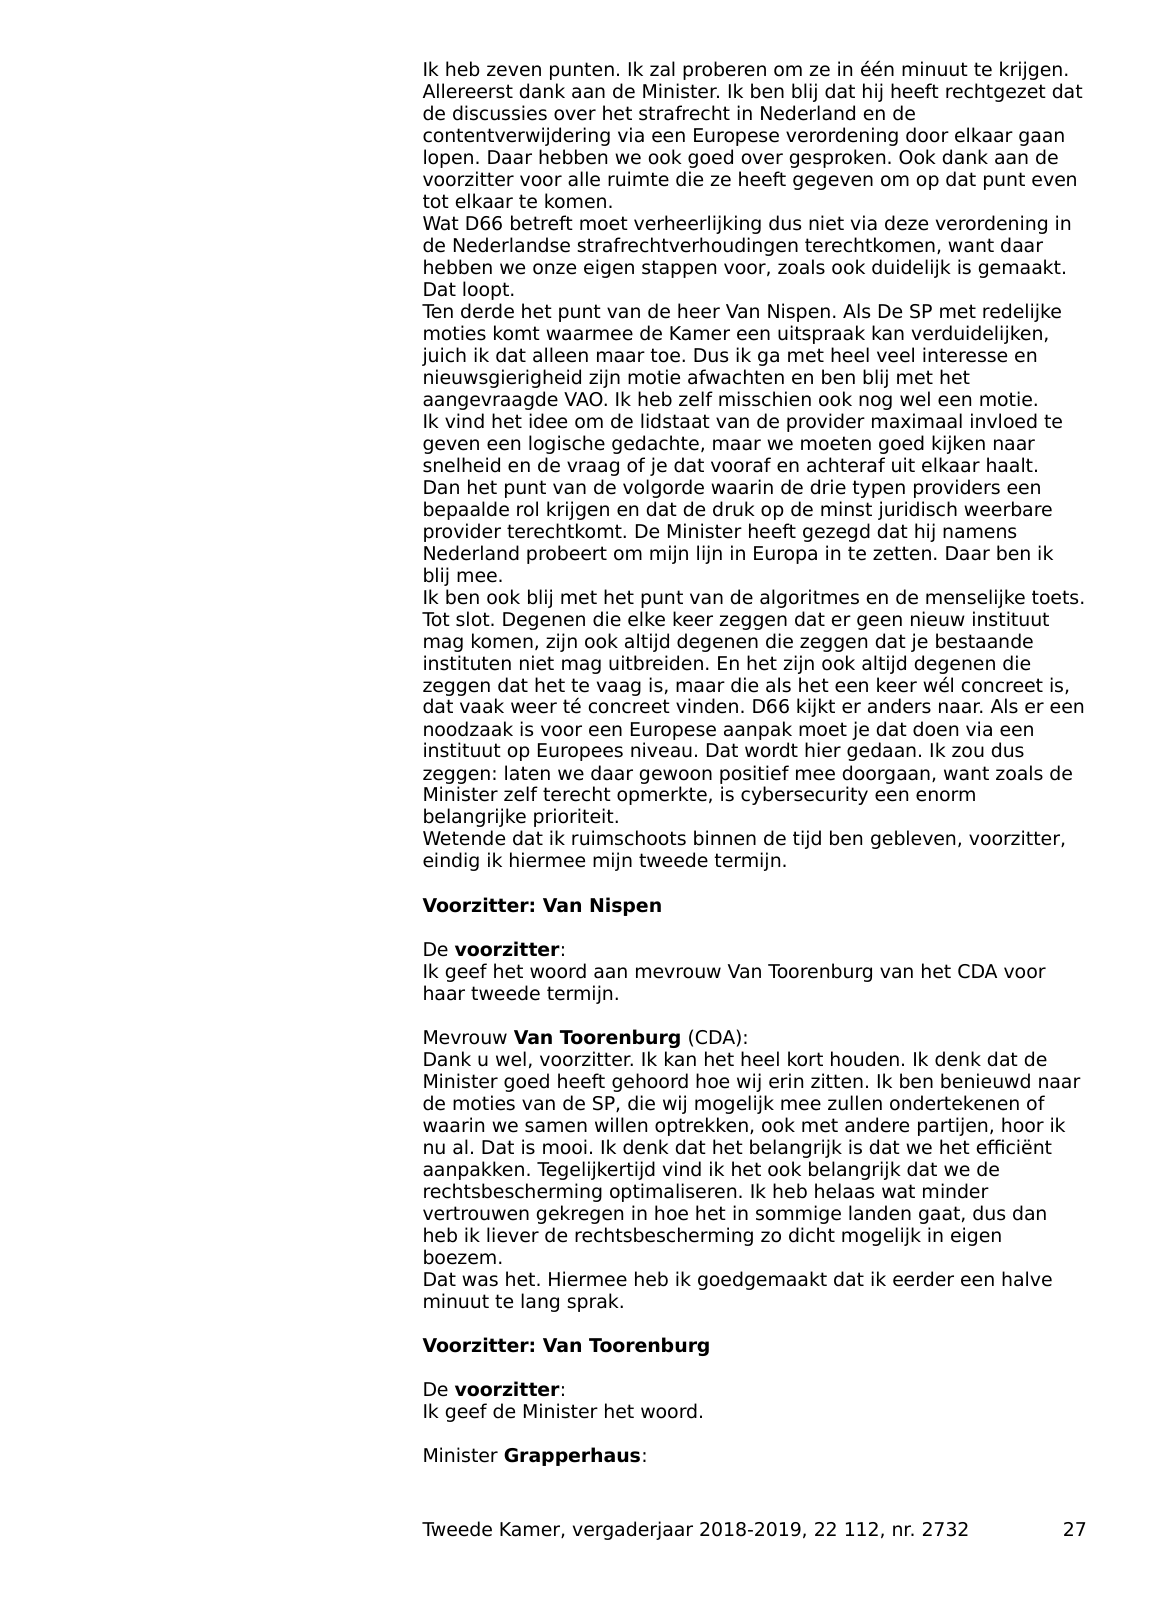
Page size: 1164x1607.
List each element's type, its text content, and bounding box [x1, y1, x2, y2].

text Ik geef de Minister het woord. [422, 1401, 1087, 1423]
subtitle Voorzitter: Van Toorenburg [422, 1335, 1087, 1357]
text De voorzitter: [422, 1379, 1087, 1401]
text Wat D66 betreft moet verheerlijking dus niet via deze verordening in de Nederlandse strafrechtverhoudingen terechtkomen, want daar hebben we onze eigen stappen voor, zoals ook duidelijk is gemaakt. Dat loopt. [422, 213, 1087, 301]
text Ik ben ook blij met het punt van de algoritmes en de menselijke toets. [422, 587, 1087, 608]
text Minister Grapperhaus: [422, 1445, 1087, 1467]
text De voorzitter: [422, 939, 1087, 961]
text Dat was het. Hiermee heb ik goedgemaakt dat ik eerder een halve minuut te lang sprak. [422, 1268, 1087, 1312]
text Mevrouw Van Toorenburg (CDA): [422, 1027, 1087, 1049]
text Ik heb zeven punten. Ik zal proberen om ze in één minuut te krijgen. Allereerst dank aan de Minister. Ik ben blij dat hij heeft rechtgezet dat de discussies over het strafrecht in Nederland en de contentverwijdering via een Europese verordening door elkaar gaan lopen. Daar hebben we ook goed over gesproken. Ook dank aan de voorzitter voor alle ruimte die ze heeft gegeven om op dat punt even tot elkaar te komen. [422, 59, 1087, 213]
text Wetende dat ik ruimschoots binnen de tijd ben gebleven, voorzitter, eindig ik hiermee mijn tweede termijn. [422, 828, 1087, 872]
text Ten derde het punt van de heer Van Nispen. Als De SP met redelijke moties komt waarmee de Kamer een uitspraak kan verduidelijken, juich ik dat alleen maar toe. Dus ik ga met heel veel interesse en nieuwsgierigheid zijn motie afwachten en ben blij met het aangevraagde VAO. Ik heb zelf misschien ook nog wel een motie. [422, 301, 1087, 411]
subtitle Voorzitter: Van Nispen [422, 894, 1087, 916]
text Dank u wel, voorzitter. Ik kan het heel kort houden. Ik denk dat de Minister goed heeft gehoord hoe wij erin zitten. Ik ben benieuwd naar de moties van de SP, die wij mogelijk mee zullen ondertekenen of waarin we samen willen optrekken, ook met andere partijen, hoor ik nu al. Dat is mooi. Ik denk dat het belangrijk is dat we het efficiënt aanpakken. Tegelijkertijd vind ik het ook belangrijk dat we de rechtsbescherming optimaliseren. Ik heb helaas wat minder vertrouwen gekregen in hoe het in sommige landen gaat, dus dan heb ik liever de rechtsbescherming zo dicht mogelijk in eigen boezem. [422, 1049, 1087, 1268]
text Dan het punt van de volgorde waarin de drie typen providers een bepaalde rol krijgen en dat de druk op de minst juridisch weerbare provider terechtkomt. De Minister heeft gezegd dat hij namens Nederland probeert om mijn lijn in Europa in te zetten. Daar ben ik blij mee. [422, 477, 1087, 587]
text Ik geef het woord aan mevrouw Van Toorenburg van het CDA voor haar tweede termijn. [422, 961, 1087, 1004]
text Tot slot. Degenen die elke keer zeggen dat er geen nieuw instituut mag komen, zijn ook altijd degenen die zeggen dat je bestaande instituten niet mag uitbreiden. En het zijn ook altijd degenen die zeggen dat het te vaag is, maar die als het een keer wél concreet is, dat vaak weer té concreet vinden. D66 kijkt er anders naar. Als er een noodzaak is voor een Europese aanpak moet je dat doen via een instituut op Europees niveau. Dat wordt hier gedaan. Ik zou dus zeggen: laten we daar gewoon positief mee doorgaan, want zoals de Minister zelf terecht opmerkte, is cybersecurity een enorm belangrijke prioriteit. [422, 608, 1087, 828]
text Ik vind het idee om de lidstaat van de provider maximaal invloed te geven een logische gedachte, maar we moeten goed kijken naar snelheid en de vraag of je dat vooraf en achteraf uit elkaar haalt. [422, 411, 1087, 477]
